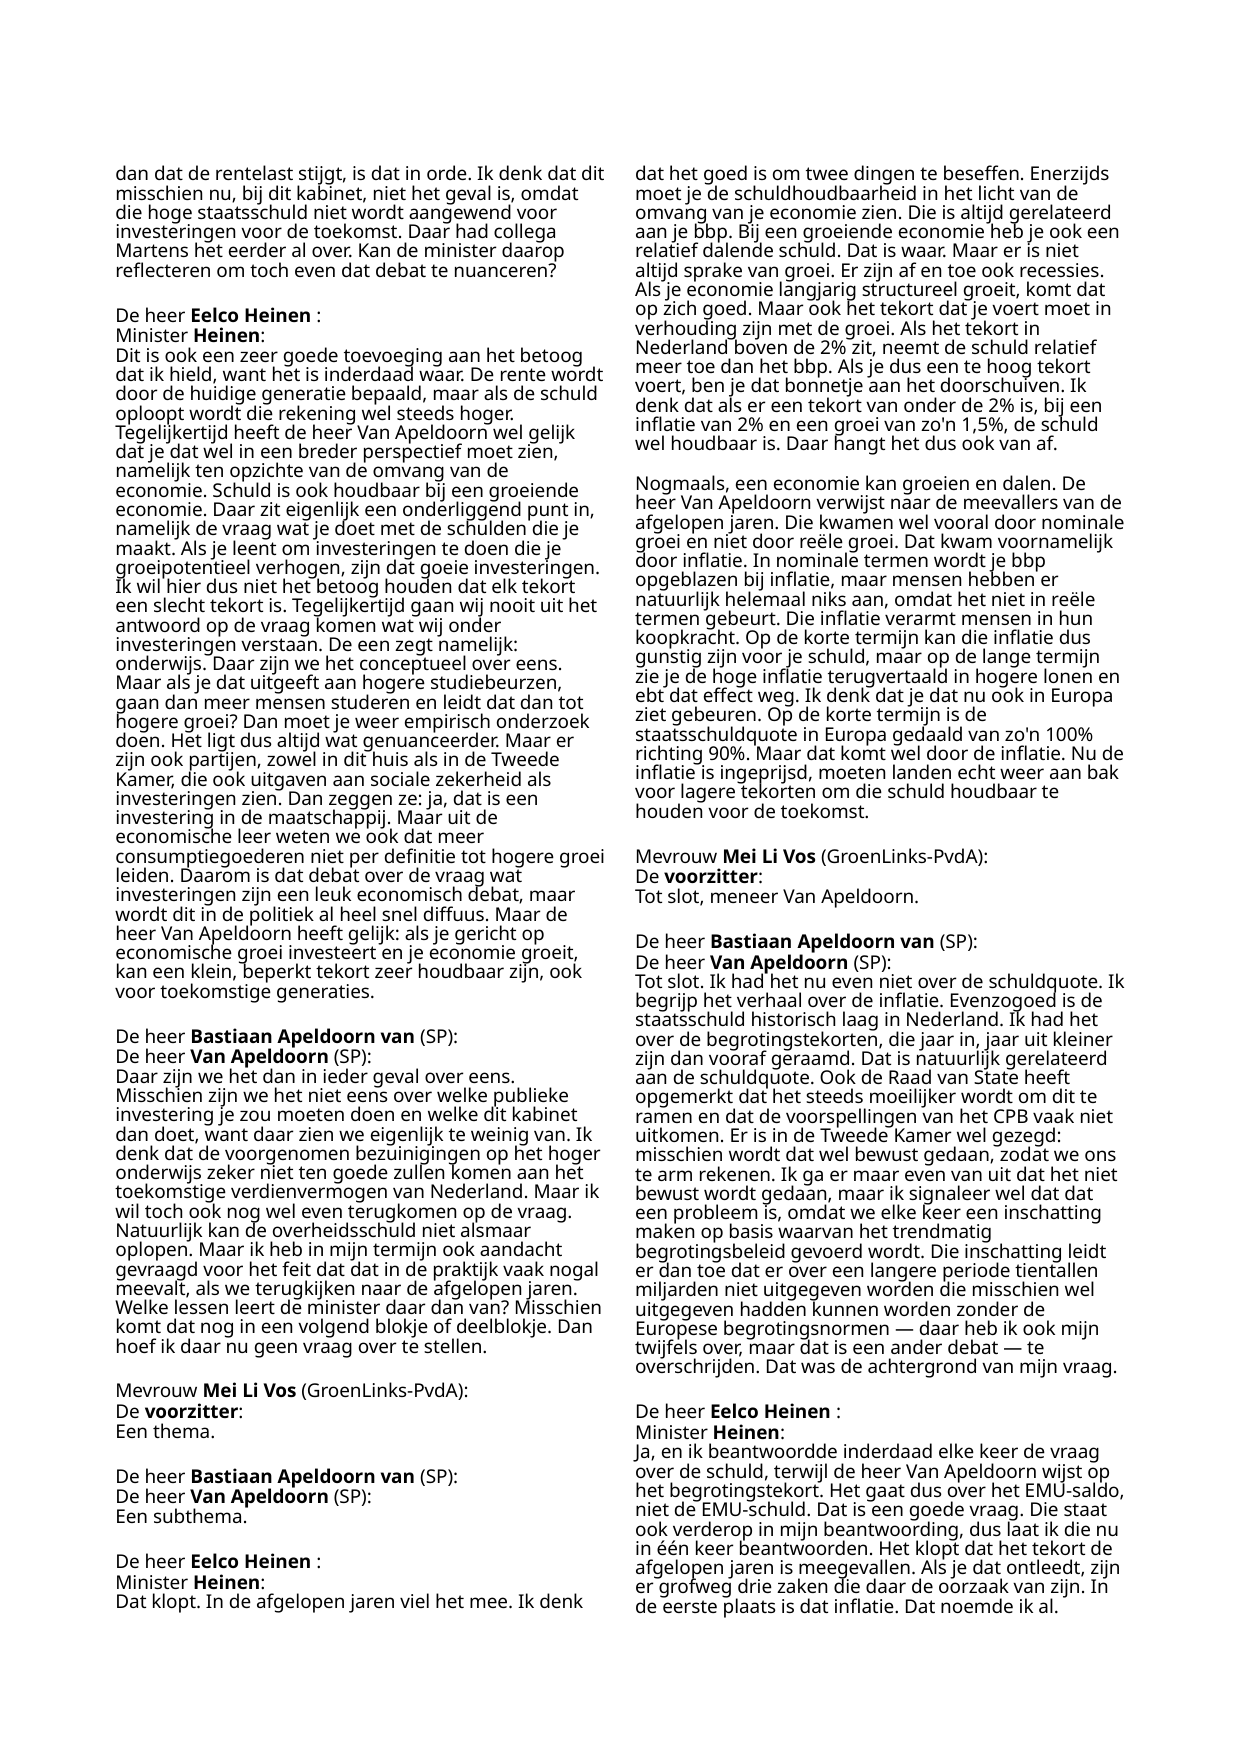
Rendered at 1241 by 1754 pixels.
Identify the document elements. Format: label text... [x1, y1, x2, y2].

text De voorzitter: [115, 1403, 605, 1423]
text dan dat de rentelast stijgt, is dat in orde. Ik denk dat dit misschien nu, bij dit kabinet, niet het geval is, omdat die hoge staatsschuld niet wordt aangewend voor investeringen voor de toekomst. Daar had collega Martens het eerder al over. Kan de minister daarop reflecteren om toch even dat debat te nuanceren? [115, 165, 605, 281]
text Minister Heinen: [115, 1574, 605, 1593]
text Mevrouw Mei Li Vos (GroenLinks-PvdA): [115, 1378, 605, 1403]
text De voorzitter: [635, 868, 1125, 888]
text Daar zijn we het dan in ieder geval over eens. Misschien zijn we het niet eens over welke publieke investering je zou moeten doen en welke dit kabinet dan doet, want daar zien we eigenlijk te weinig van. Ik denk dat de voorgenomen bezuinigingen op het hoger onderwijs zeker niet ten goede zullen komen aan het toekomstige verdienvermogen van Nederland. Maar ik wil toch ook nog wel even terugkomen op de vraag. Natuurlijk kan de overheidsschuld niet alsmaar oplopen. Maar ik heb in mijn termijn ook aandacht gevraagd voor het feit dat dat in de praktijk vaak nogal meevalt, als we terugkijken naar de afgelopen jaren. Welke lessen leert de minister daar dan van? Misschien komt dat nog in een volgend blokje of deelblokje. Dan hoef ik daar nu geen vraag over te stellen. [115, 1068, 605, 1357]
text Een subthema. [115, 1508, 605, 1527]
text Minister Heinen: [635, 1424, 1125, 1443]
text De heer Van Apeldoorn (SP): [635, 954, 1125, 973]
text Een thema. [115, 1423, 605, 1442]
text dat het goed is om twee dingen te beseffen. Enerzijds moet je de schuldhoudbaarheid in het licht van de omvang van je economie zien. Die is altijd gerelateerd aan je bbp. Bij een groeiende economie heb je ook een relatief dalende schuld. Dat is waar. Maar er is niet altijd sprake van groei. Er zijn af en toe ook recessies. Als je economie langjarig structureel groeit, komt dat op zich goed. Maar ook het tekort dat je voert moet in verhouding zijn met de groei. Als het tekort in Nederland boven de 2% zit, neemt de schuld relatief meer toe dan het bbp. Als je dus een te hoog tekort voert, ben je dat bonnetje aan het doorschuiven. Ik denk dat als er een tekort van onder de 2% is, bij een inflatie van 2% en een groei van zo'n 1,5%, de schuld wel houdbaar is. Daar hangt het dus ook van af. [635, 165, 1125, 454]
text De heer Bastiaan Apeldoorn van (SP): [635, 928, 1125, 954]
text De heer Bastiaan Apeldoorn van (SP): [115, 1463, 605, 1488]
text Ja, en ik beantwoordde inderdaad elke keer de vraag over de schuld, terwijl de heer Van Apeldoorn wijst op het begrotingstekort. Het gaat dus over het EMU-saldo, niet de EMU-schuld. Dat is een goede vraag. Die staat ook verderop in mijn beantwoording, dus laat ik die nu in één keer beantwoorden. Het klopt dat het tekort de afgelopen jaren is meegevallen. Als je dat ontleedt, zijn er grofweg drie zaken die daar de oorzaak van zijn. In de eerste plaats is dat inflatie. Dat noemde ik al. [635, 1443, 1125, 1617]
text Dit is ook een zeer goede toevoeging aan het betoog dat ik hield, want het is inderdaad waar. De rente wordt door de huidige generatie bepaald, maar als de schuld oploopt wordt die rekening wel steeds hoger. Tegelijkertijd heeft de heer Van Apeldoorn wel gelijk dat je dat wel in een breder perspectief moet zien, namelijk ten opzichte van de omvang van de economie. Schuld is ook houdbaar bij een groeiende economie. Daar zit eigenlijk een onderliggend punt in, namelijk de vraag wat je doet met de schulden die je maakt. Als je leent om investeringen te doen die je groeipotentieel verhogen, zijn dat goeie investeringen. Ik wil hier dus niet het betoog houden dat elk tekort een slecht tekort is. Tegelijkertijd gaan wij nooit uit het antwoord op de vraag komen wat wij onder investeringen verstaan. De een zegt namelijk: onderwijs. Daar zijn we het conceptueel over eens. Maar als je dat uitgeeft aan hogere studiebeurzen, gaan dan meer mensen studeren en leidt dat dan tot hogere groei? Dan moet je weer empirisch onderzoek doen. Het ligt dus altijd wat genuanceerder. Maar er zijn ook partijen, zowel in dit huis als in de Tweede Kamer, die ook uitgaven aan sociale zekerheid als investeringen zien. Dan zeggen ze: ja, dat is een investering in de maatschappij. Maar uit de economische leer weten we ook dat meer consumptiegoederen niet per definitie tot hogere groei leiden. Daarom is dat debat over de vraag wat investeringen zijn een leuk economisch debat, maar wordt dit in de politiek al heel snel diffuus. Maar de heer Van Apeldoorn heeft gelijk: als je gericht op economische groei investeert en je economie groeit, kan een klein, beperkt tekort zeer houdbaar zijn, ook voor toekomstige generaties. [115, 347, 605, 1002]
text De heer Eelco Heinen : [115, 302, 605, 327]
text Nogmaals, een economie kan groeien en dalen. De heer Van Apeldoorn verwijst naar de meevallers van de afgelopen jaren. Die kwamen wel vooral door nominale groei en niet door reële groei. Dat kwam voornamelijk door inflatie. In nominale termen wordt je bbp opgeblazen bij inflatie, maar mensen hebben er natuurlijk helemaal niks aan, omdat het niet in reële termen gebeurt. Die inflatie verarmt mensen in hun koopkracht. Op de korte termijn kan die inflatie dus gunstig zijn voor je schuld, maar op de lange termijn zie je de hoge inflatie terugvertaald in hogere lonen en ebt dat effect weg. Ik denk dat je dat nu ook in Europa ziet gebeuren. Op de korte termijn is de staatsschuldquote in Europa gedaald van zo'n 100% richting 90%. Maar dat komt wel door de inflatie. Nu de inflatie is ingeprijsd, moeten landen echt weer aan bak voor lagere tekorten om die schuld houdbaar te houden voor de toekomst. [635, 475, 1125, 822]
text De heer Van Apeldoorn (SP): [115, 1488, 605, 1508]
text De heer Eelco Heinen : [115, 1548, 605, 1574]
text Tot slot. Ik had het nu even niet over de schuldquote. Ik begrijp het verhaal over de inflatie. Evenzogoed is de staatsschuld historisch laag in Nederland. Ik had het over de begrotingstekorten, die jaar in, jaar uit kleiner zijn dan vooraf geraamd. Dat is natuurlijk gerelateerd aan de schuldquote. Ook de Raad van State heeft opgemerkt dat het steeds moeilijker wordt om dit te ramen en dat de voorspellingen van het CPB vaak niet uitkomen. Er is in de Tweede Kamer wel gezegd: misschien wordt dat wel bewust gedaan, zodat we ons te arm rekenen. Ik ga er maar even van uit dat het niet bewust wordt gedaan, maar ik signaleer wel dat dat een probleem is, omdat we elke keer een inschatting maken op basis waarvan het trendmatig begrotingsbeleid gevoerd wordt. Die inschatting leidt er dan toe dat er over een langere periode tientallen miljarden niet uitgegeven worden die misschien wel uitgegeven hadden kunnen worden zonder de Europese begrotingsnormen — daar heb ik ook mijn twijfels over, maar dat is een ander debat — te overschrijden. Dat was de achtergrond van mijn vraag. [635, 973, 1125, 1378]
text Tot slot, meneer Van Apeldoorn. [635, 888, 1125, 907]
text De heer Eelco Heinen : [635, 1398, 1125, 1424]
text Dat klopt. In de afgelopen jaren viel het mee. Ik denk [115, 1593, 605, 1612]
text De heer Bastiaan Apeldoorn van (SP): [115, 1023, 605, 1048]
text Minister Heinen: [115, 327, 605, 347]
text De heer Van Apeldoorn (SP): [115, 1048, 605, 1068]
text Mevrouw Mei Li Vos (GroenLinks-PvdA): [635, 843, 1125, 868]
